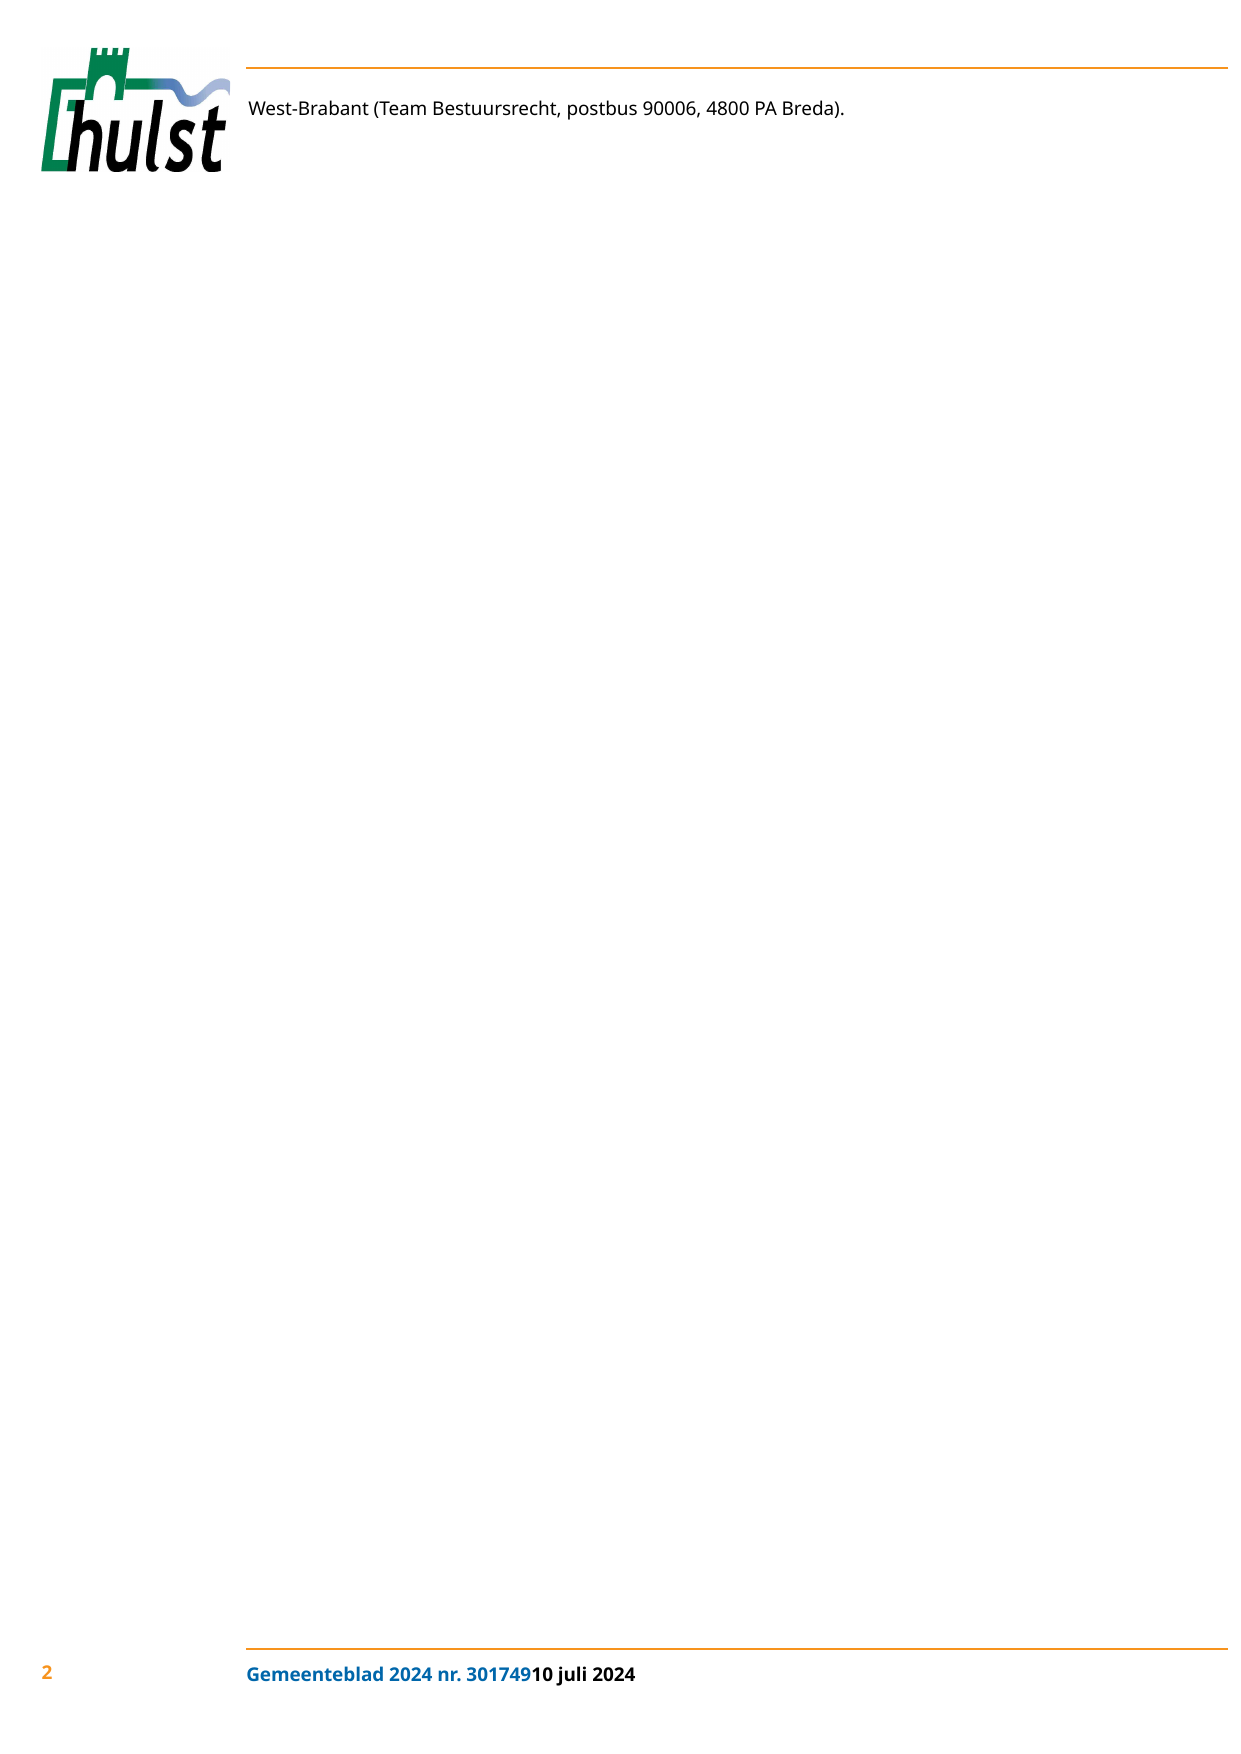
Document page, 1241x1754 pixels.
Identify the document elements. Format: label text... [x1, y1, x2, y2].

picture [41, 47, 231, 172]
text West-Brabant (Team Bestuursrecht, postbus 90006, 4800 PA Breda). [248, 95, 1152, 121]
